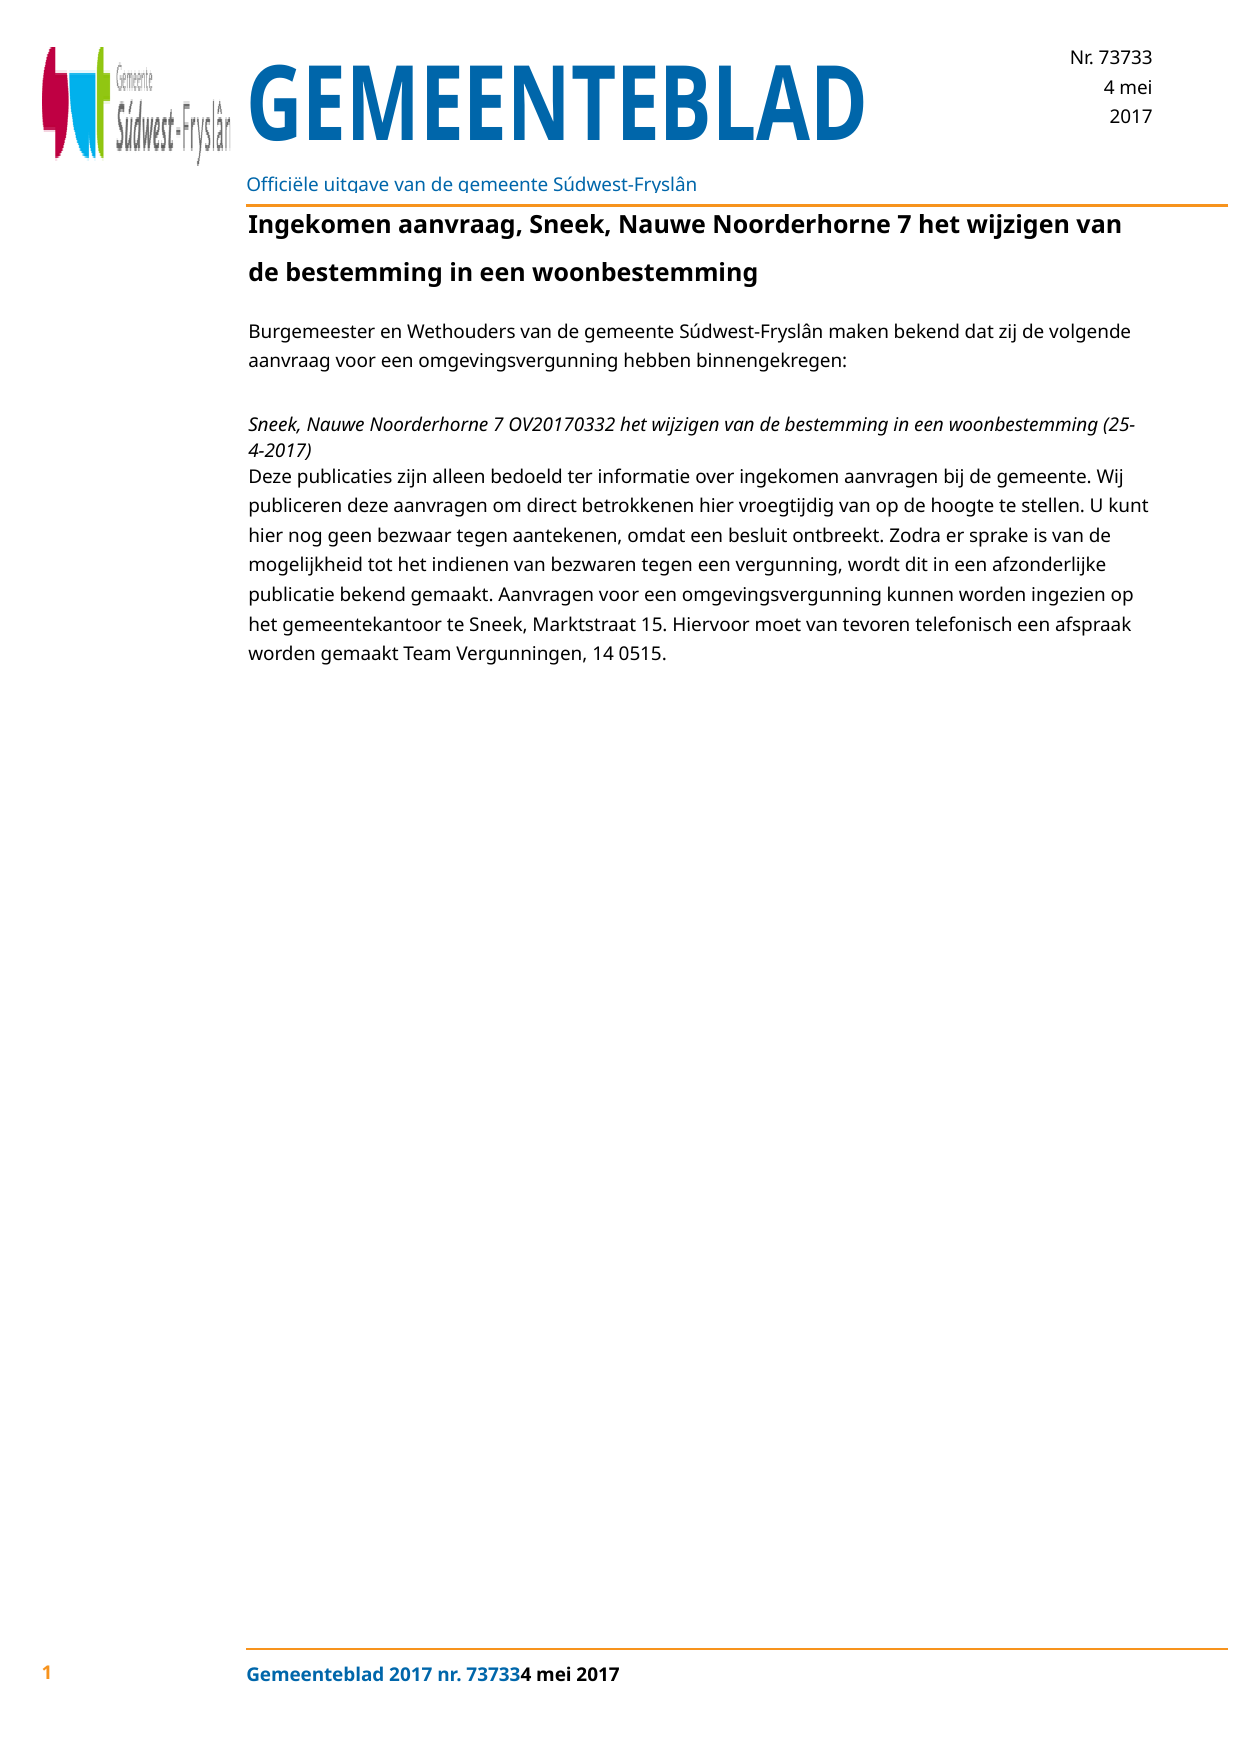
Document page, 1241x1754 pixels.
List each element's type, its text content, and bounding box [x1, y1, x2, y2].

text Sneek, Nauwe Noorderhorne 7 OV20170332 het wijzigen van de bestemming in een woonbestemming (25-4-2017) [248, 411, 1152, 463]
text Ingekomen aanvraag, Sneek, Nauwe Noorderhorne 7 het wijzigen van de bestemming in een woonbestemming [248, 207, 1152, 288]
text Deze publicaties zijn alleen bedoeld ter informatie over ingekomen aanvragen bij de gemeente. Wij publiceren deze aanvragen om direct betrokkenen hier vroegtijdig van op de hoogte te stellen. U kunt hier nog geen bezwaar tegen aantekenen, omdat een besluit ontbreekt. Zodra er sprake is van de mogelijkheid tot het indienen van bezwaren tegen een vergunning, wordt dit in een afzonderlijke publicatie bekend gemaakt. Aanvragen voor een omgevingsvergunning kunnen worden ingezien op het gemeentekantoor te Sneek, Marktstraat 15. Hiervoor moet van tevoren telefonisch een afspraak worden gemaakt Team Vergunningen, 14 0515. [248, 463, 1152, 666]
text Burgemeester en Wethouders van de gemeente Súdwest-Fryslân maken bekend dat zij de volgende aanvraag voor een omgevingsvergunning hebben binnengekregen: [248, 318, 1152, 373]
picture [41, 47, 231, 172]
